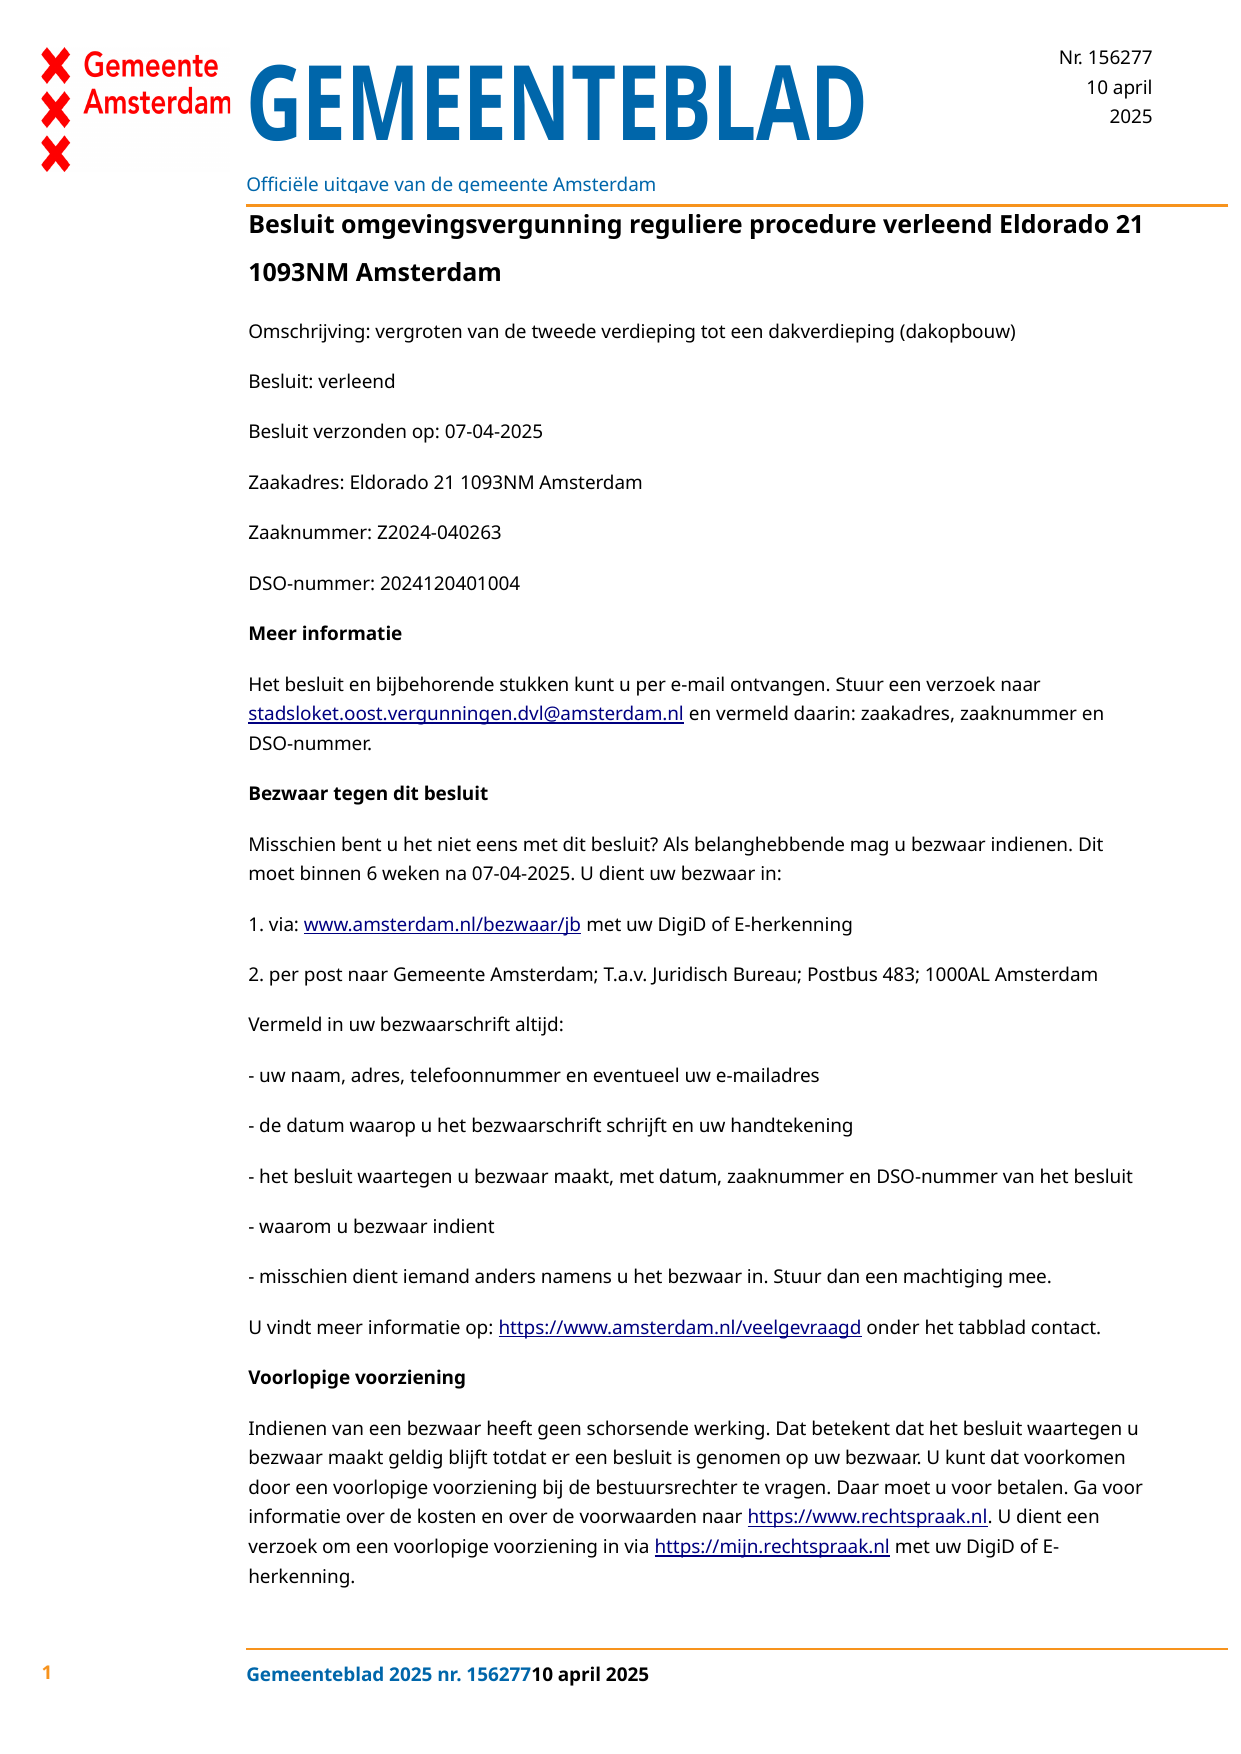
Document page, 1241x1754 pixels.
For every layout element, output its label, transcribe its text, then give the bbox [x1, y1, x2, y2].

text Zaaknummer: Z2024-040263 [248, 519, 1152, 545]
text Vermeld in uw bezwaarschrift altijd: [248, 1012, 1152, 1037]
text - waarom u bezwaar indient [248, 1213, 1152, 1239]
text Zaakadres: Eldorado 21 1093NM Amsterdam [248, 469, 1152, 495]
text Misschien bent u het niet eens met dit besluit? Als belanghebbende mag u bezwaar indienen. Dit moet binnen 6 weken na 07-04-2025. U dient uw bezwaar in: [248, 831, 1152, 886]
text - de datum waarop u het bezwaarschrift schrijft en uw handtekening [248, 1112, 1152, 1138]
text Besluit verzonden op: 07-04-2025 [248, 419, 1152, 444]
text DSO-nummer: 2024120401004 [248, 570, 1152, 596]
text Omschrijving: vergroten van de tweede verdieping tot een dakverdieping (dakopbouw) [248, 318, 1152, 344]
text Bezwaar tegen dit besluit [248, 780, 1152, 806]
text Meer informatie [248, 620, 1152, 646]
picture [41, 47, 231, 172]
text - uw naam, adres, telefoonnummer en eventueel uw e-mailadres [248, 1062, 1152, 1088]
text Besluit: verleend [248, 368, 1152, 394]
text Indienen van een bezwaar heeft geen schorsende werking. Dat betekent dat het besluit waartegen u bezwaar maakt geldig blijft totdat er een besluit is genomen op uw bezwaar. U kunt dat voorkomen door een voorlopige voorziening bij de bestuursrechter te vragen. Daar moet u voor betalen. Ga voor informatie over de kosten en over de voorwaarden naar https://www.rechtspraak.nl. U dient een verzoek om een voorlopige voorziening in via https://mijn.rechtspraak.nl met uw DigiD of E-herkenning. [248, 1415, 1152, 1589]
text Voorlopige voorziening [248, 1364, 1152, 1390]
text - misschien dient iemand anders namens u het bezwaar in. Stuur dan een machtiging mee. [248, 1264, 1152, 1289]
text Besluit omgevingsvergunning reguliere procedure verleend Eldorado 21 1093NM Amsterdam [248, 207, 1152, 288]
text 2. per post naar Gemeente Amsterdam; T.a.v. Juridisch Bureau; Postbus 483; 1000AL Amsterdam [248, 961, 1152, 987]
text 1. via: www.amsterdam.nl/bezwaar/jb met uw DigiD of E-herkenning [248, 911, 1152, 937]
text U vindt meer informatie op: https://www.amsterdam.nl/veelgevraagd onder het tabblad contact. [248, 1314, 1152, 1340]
text - het besluit waartegen u bezwaar maakt, met datum, zaaknummer en DSO-nummer van het besluit [248, 1163, 1152, 1189]
text Het besluit en bijbehorende stukken kunt u per e-mail ontvangen. Stuur een verzoek naar stadsloket.oost.vergunningen.dvl@amsterdam.nl en vermeld daarin: zaakadres, zaaknummer en DSO-nummer. [248, 671, 1152, 756]
